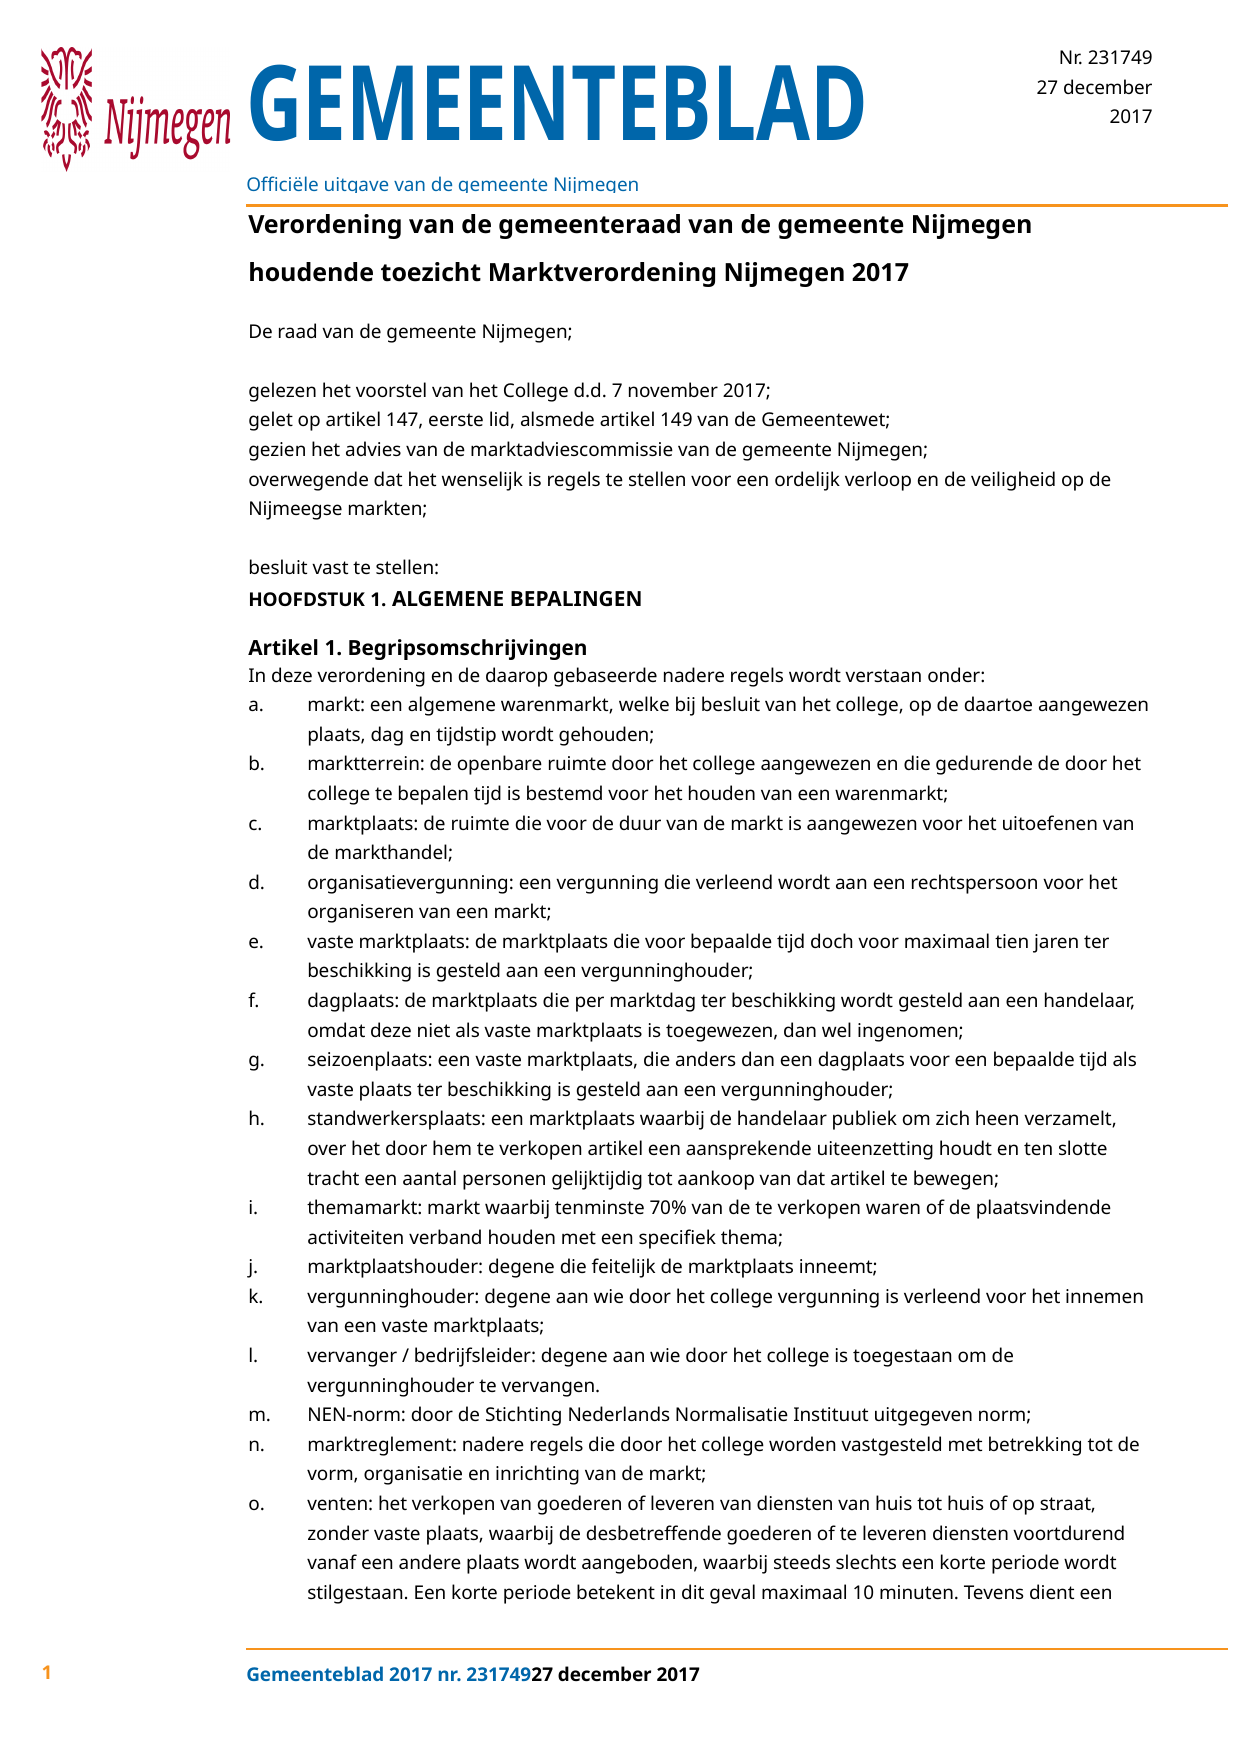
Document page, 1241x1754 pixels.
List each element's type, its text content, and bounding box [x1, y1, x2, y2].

list markt: een algemene warenmarkt, welke bij besluit van het college, op de daartoe aangewezen plaats, dag en tijdstip wordt gehouden; [248, 691, 1152, 747]
list marktplaats: de ruimte die voor de duur van de markt is aangewezen voor het uitoefenen van de markthandel; [248, 810, 1152, 865]
list dagplaats: de marktplaats die per marktdag ter beschikking wordt gesteld aan een handelaar, omdat deze niet als vaste marktplaats is toegewezen, dan wel ingenomen; [248, 987, 1152, 1043]
list themamarkt: markt waarbij tenminste 70% van de te verkopen waren of de plaatsvindende activiteiten verband houden met een specifiek thema; [248, 1194, 1152, 1250]
list venten: het verkopen van goederen of leveren van diensten van huis tot huis of op straat, zonder vaste plaats, waarbij de desbetreffende goederen of te leveren diensten voortdurend vanaf een andere plaats wordt aangeboden, waarbij steeds slechts een korte periode wordt stilgestaan. Een korte periode betekent in dit geval maximaal 10 minuten. Tevens dient een [248, 1490, 1152, 1605]
list seizoenplaats: een vaste marktplaats, die anders dan een dagplaats voor een bepaalde tijd als vaste plaats ter beschikking is gesteld aan een vergunninghouder; [248, 1046, 1152, 1102]
text HOOFDSTUK 1. ALGEMENE BEPALINGEN [248, 584, 1152, 613]
list standwerkersplaats: een marktplaats waarbij de handelaar publiek om zich heen verzamelt, over het door hem te verkopen artikel een aansprekende uiteenzetting houdt en ten slotte tracht een aantal personen gelijktijdig tot aankoop van dat artikel te bewegen; [248, 1106, 1152, 1191]
text In deze verordening en de daarop gebaseerde nadere regels wordt verstaan onder: [248, 662, 1152, 688]
list vergunninghouder: degene aan wie door het college vergunning is verleend voor het innemen van een vaste marktplaats; [248, 1283, 1152, 1338]
list marktplaatshouder: degene die feitelijk de marktplaats inneemt; [248, 1253, 1152, 1279]
text overwegende dat het wenselijk is regels te stellen voor een ordelijk verloop en de veiligheid op de Nijmeegse markten; [248, 466, 1152, 521]
text besluit vast te stellen: [248, 554, 1152, 580]
text gelet op artikel 147, eerste lid, alsmede artikel 149 van de Gemeentewet; [248, 407, 1152, 432]
list vaste marktplaats: de marktplaats die voor bepaalde tijd doch voor maximaal tien jaren ter beschikking is gesteld aan een vergunninghouder; [248, 928, 1152, 983]
text De raad van de gemeente Nijmegen; [248, 318, 1152, 344]
list vervanger / bedrijfsleider: degene aan wie door het college is toegestaan om de vergunninghouder te vervangen. [248, 1342, 1152, 1398]
list NEN-norm: door de Stichting Nederlands Normalisatie Instituut uitgegeven norm; [248, 1401, 1152, 1427]
text gezien het advies van de marktadviescommissie van de gemeente Nijmegen; [248, 436, 1152, 462]
text gelezen het voorstel van het College d.d. 7 november 2017; [248, 377, 1152, 403]
list marktreglement: nadere regels die door het college worden vastgesteld met betrekking tot de vorm, organisatie en inrichting van de markt; [248, 1431, 1152, 1486]
text Verordening van de gemeenteraad van de gemeente Nijmegen houdende toezicht Marktverordening Nijmegen 2017 [248, 207, 1152, 288]
text Artikel 1. Begripsomschrijvingen [248, 633, 1152, 662]
list organisatievergunning: een vergunning die verleend wordt aan een rechtspersoon voor het organiseren van een markt; [248, 869, 1152, 924]
picture [41, 47, 231, 172]
list marktterrein: de openbare ruimte door het college aangewezen en die gedurende de door het college te bepalen tijd is bestemd voor het houden van een warenmarkt; [248, 751, 1152, 806]
